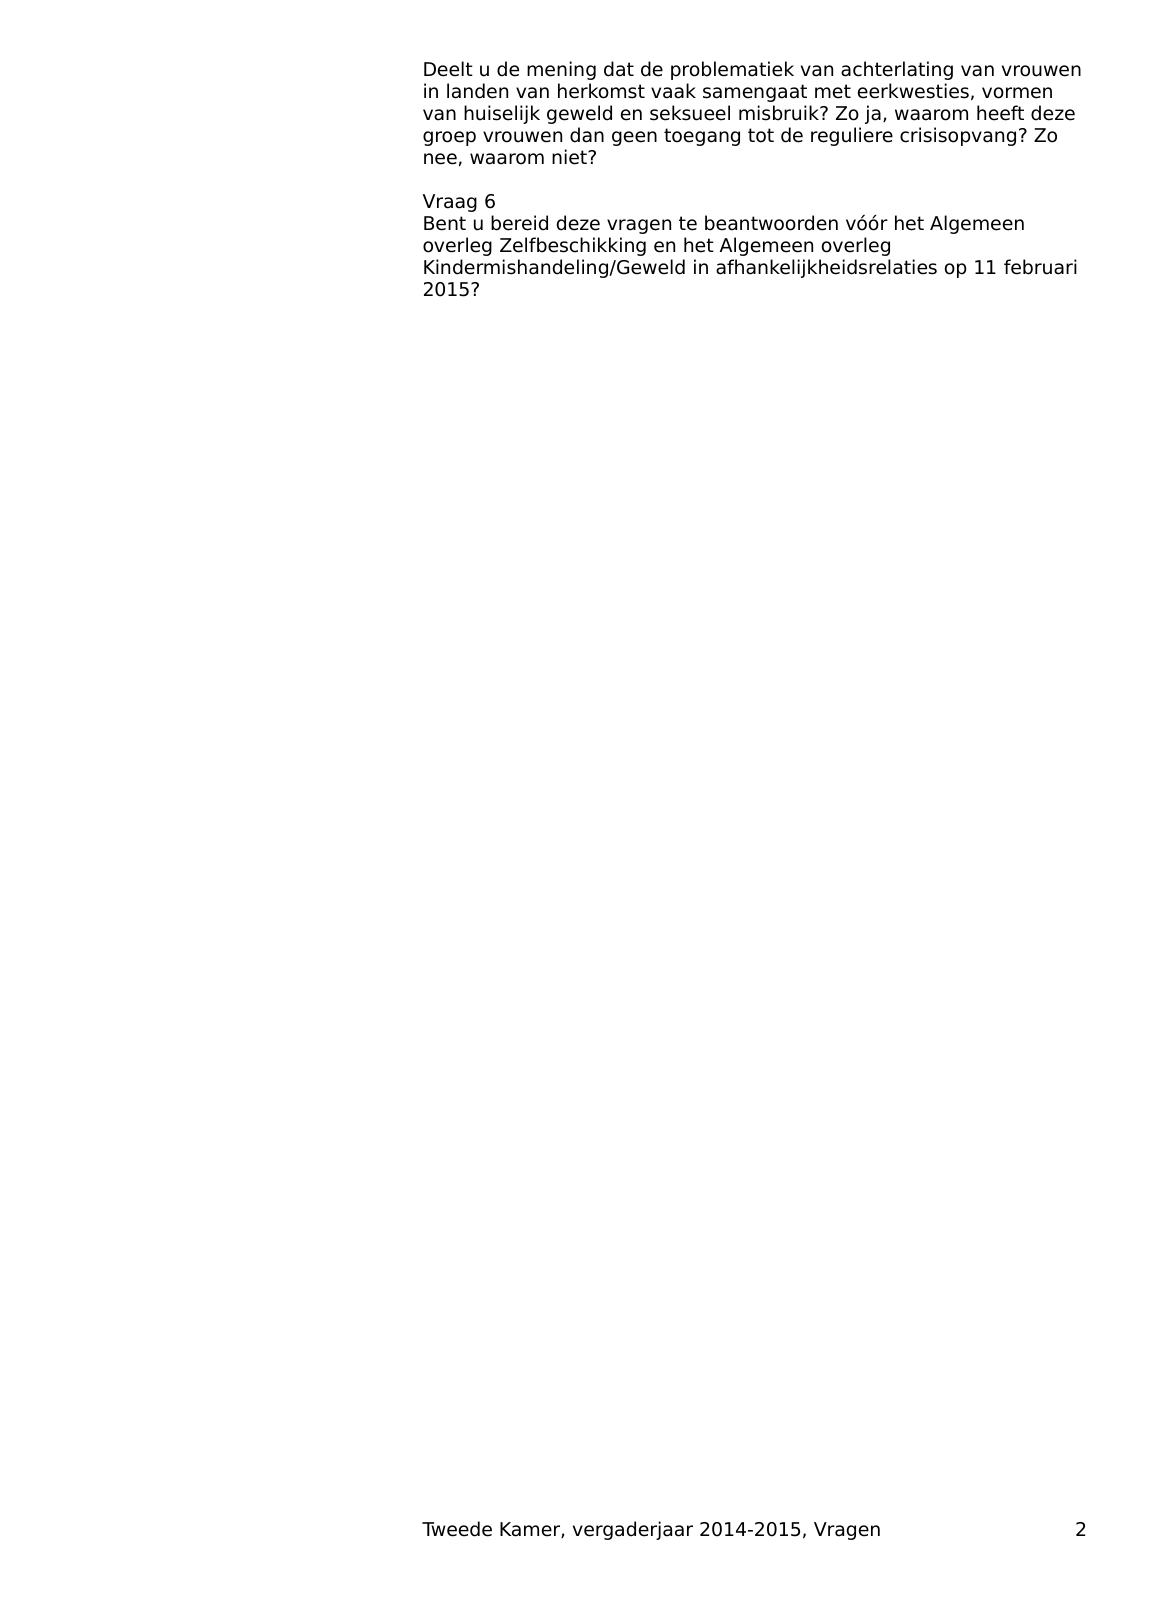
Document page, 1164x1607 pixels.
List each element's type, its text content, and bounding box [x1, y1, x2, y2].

text Vraag 6 [422, 191, 1087, 213]
text Bent u bereid deze vragen te beantwoorden vóór het Algemeen overleg Zelfbeschikking en het Algemeen overleg Kindermishandeling/Geweld in afhankelijkheidsrelaties op 11 februari 2015? [422, 213, 1087, 301]
text Deelt u de mening dat de problematiek van achterlating van vrouwen in landen van herkomst vaak samengaat met eerkwesties, vormen van huiselijk geweld en seksueel misbruik? Zo ja, waarom heeft deze groep vrouwen dan geen toegang tot de reguliere crisisopvang? Zo nee, waarom niet? [422, 59, 1087, 169]
